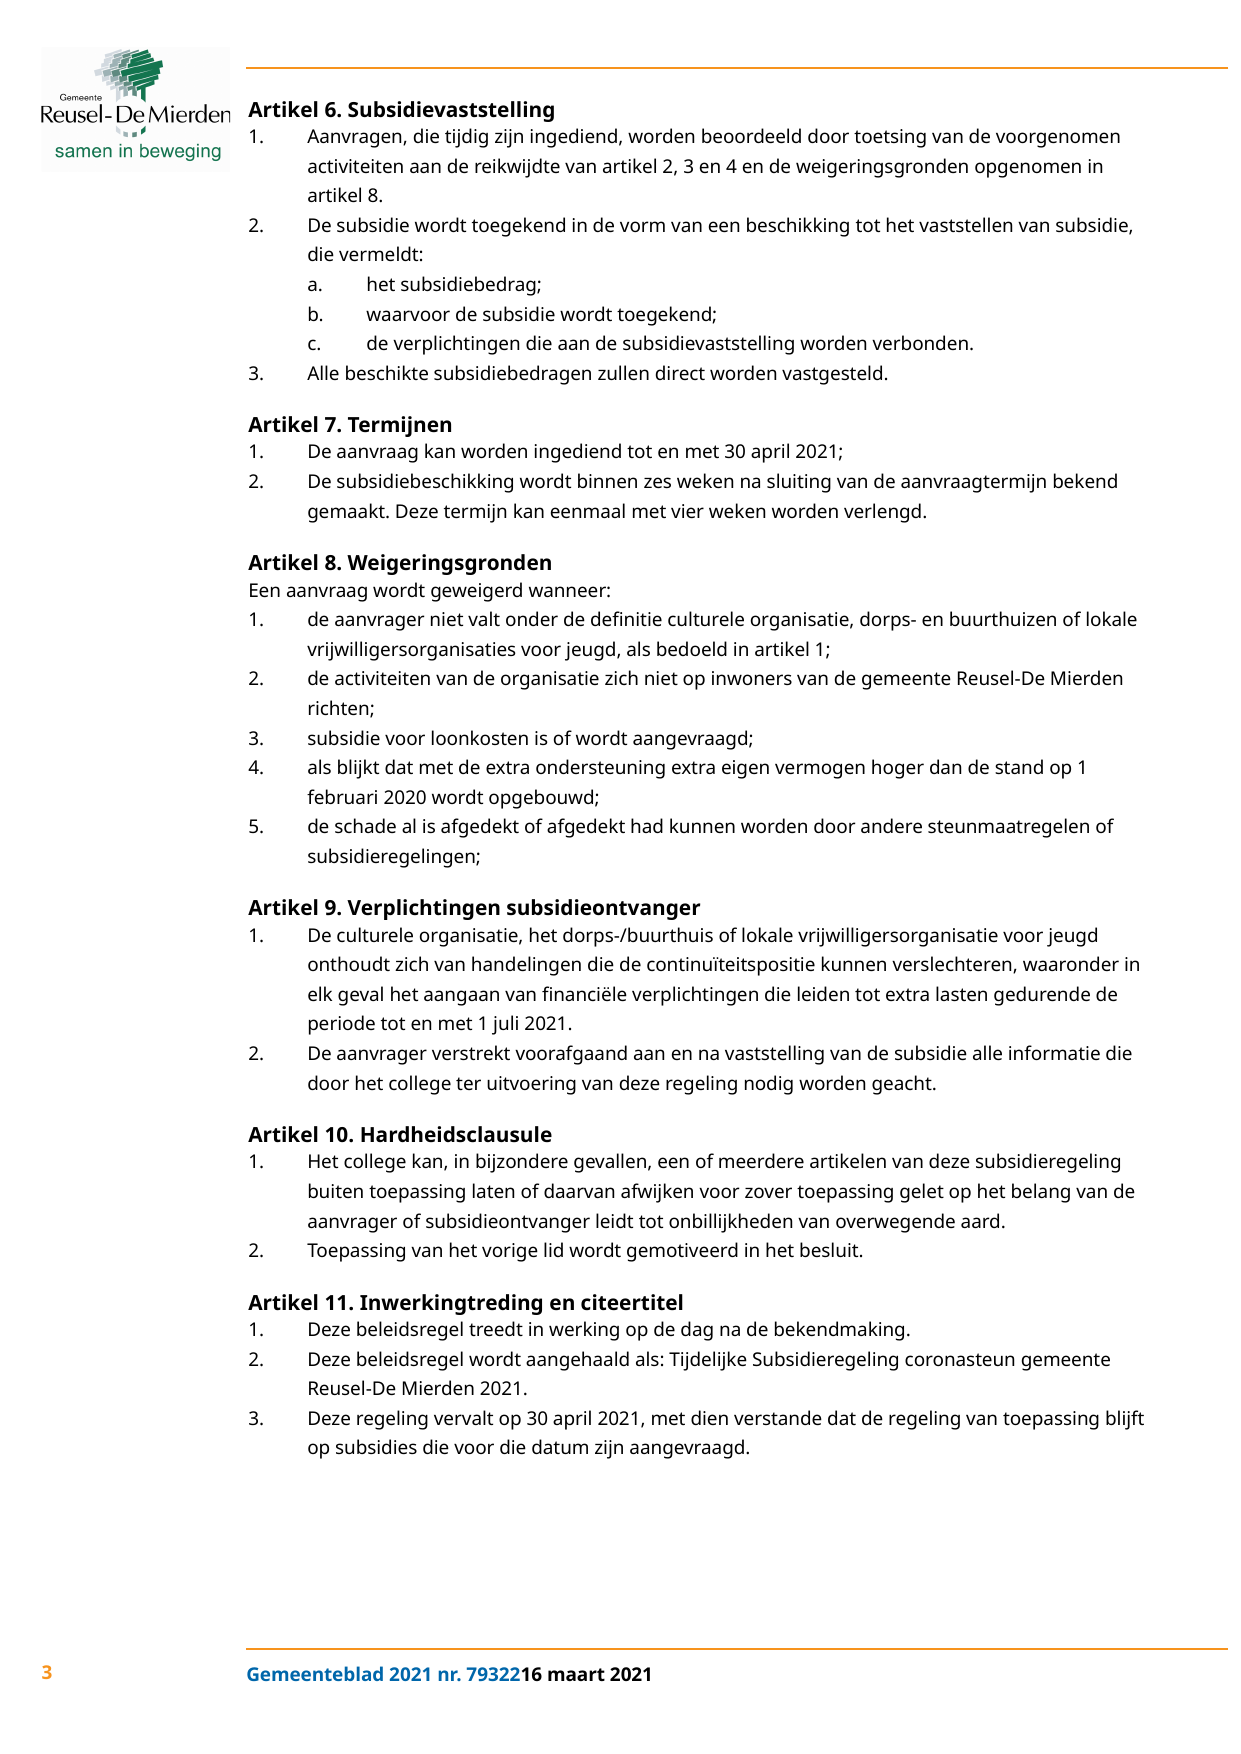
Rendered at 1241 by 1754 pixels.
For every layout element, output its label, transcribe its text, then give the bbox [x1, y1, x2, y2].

list Toepassing van het vorige lid wordt gemotiveerd in het besluit. [248, 1237, 1152, 1263]
text Artikel 10. Hardheidsclausule [248, 1120, 1152, 1149]
text Artikel 11. Inwerkingtreding en citeertitel [248, 1288, 1152, 1316]
list De culturele organisatie, het dorps-/buurthuis of lokale vrijwilligersorganisatie voor jeugd onthoudt zich van handelingen die de continuïteitspositie kunnen verslechteren, waaronder in elk geval het aangaan van financiële verplichtingen die leiden tot extra lasten gedurende de periode tot en met 1 juli 2021. [248, 922, 1152, 1036]
list De subsidie wordt toegekend in de vorm van een beschikking tot het vaststellen van subsidie, die vermeldt: [248, 212, 1152, 267]
list het subsidiebedrag; [307, 271, 1152, 297]
text Artikel 9. Verplichtingen subsidieontvanger [248, 893, 1152, 922]
list de activiteiten van de organisatie zich niet op inwoners van de gemeente Reusel-De Mierden richten; [248, 666, 1152, 721]
list Alle beschikte subsidiebedragen zullen direct worden vastgesteld. [248, 360, 1152, 386]
list waarvoor de subsidie wordt toegekend; [307, 301, 1152, 326]
text Artikel 8. Weigeringsgronden [248, 548, 1152, 577]
list De subsidiebeschikking wordt binnen zes weken na sluiting van de aanvraagtermijn bekend gemaakt. Deze termijn kan eenmaal met vier weken worden verlengd. [248, 468, 1152, 524]
list de schade al is afgedekt of afgedekt had kunnen worden door andere steunmaatregelen of subsidieregelingen; [248, 813, 1152, 869]
list De aanvrager verstrekt voorafgaand aan en na vaststelling van de subsidie alle informatie die door het college ter uitvoering van deze regeling nodig worden geacht. [248, 1040, 1152, 1096]
picture [41, 47, 231, 172]
list De aanvraag kan worden ingediend tot en met 30 april 2021; [248, 439, 1152, 464]
list subsidie voor loonkosten is of wordt aangevraagd; [248, 725, 1152, 750]
list Deze beleidsregel treedt in werking op de dag na de bekendmaking. [248, 1316, 1152, 1342]
text Artikel 7. Termijnen [248, 410, 1152, 439]
list de verplichtingen die aan de subsidievaststelling worden verbonden. [307, 330, 1152, 356]
text Artikel 6. Subsidievaststelling [248, 95, 1152, 123]
text Een aanvraag wordt geweigerd wanneer: [248, 577, 1152, 602]
list Deze beleidsregel wordt aangehaald als: Tijdelijke Subsidieregeling coronasteun gemeente Reusel-De Mierden 2021. [248, 1346, 1152, 1401]
list Aanvragen, die tijdig zijn ingediend, worden beoordeeld door toetsing van de voorgenomen activiteiten aan de reikwijdte van artikel 2, 3 en 4 en de weigeringsgronden opgenomen in artikel 8. [248, 123, 1152, 208]
list als blijkt dat met de extra ondersteuning extra eigen vermogen hoger dan de stand op 1 februari 2020 wordt opgebouwd; [248, 754, 1152, 809]
list Deze regeling vervalt op 30 april 2021, met dien verstande dat de regeling van toepassing blijft op subsidies die voor die datum zijn aangevraagd. [248, 1405, 1152, 1460]
list de aanvrager niet valt onder de definitie culturele organisatie, dorps- en buurthuizen of lokale vrijwilligersorganisaties voor jeugd, als bedoeld in artikel 1; [248, 606, 1152, 662]
list Het college kan, in bijzondere gevallen, een of meerdere artikelen van deze subsidieregeling buiten toepassing laten of daarvan afwijken voor zover toepassing gelet op het belang van de aanvrager of subsidieontvanger leidt tot onbillijkheden van overwegende aard. [248, 1149, 1152, 1233]
